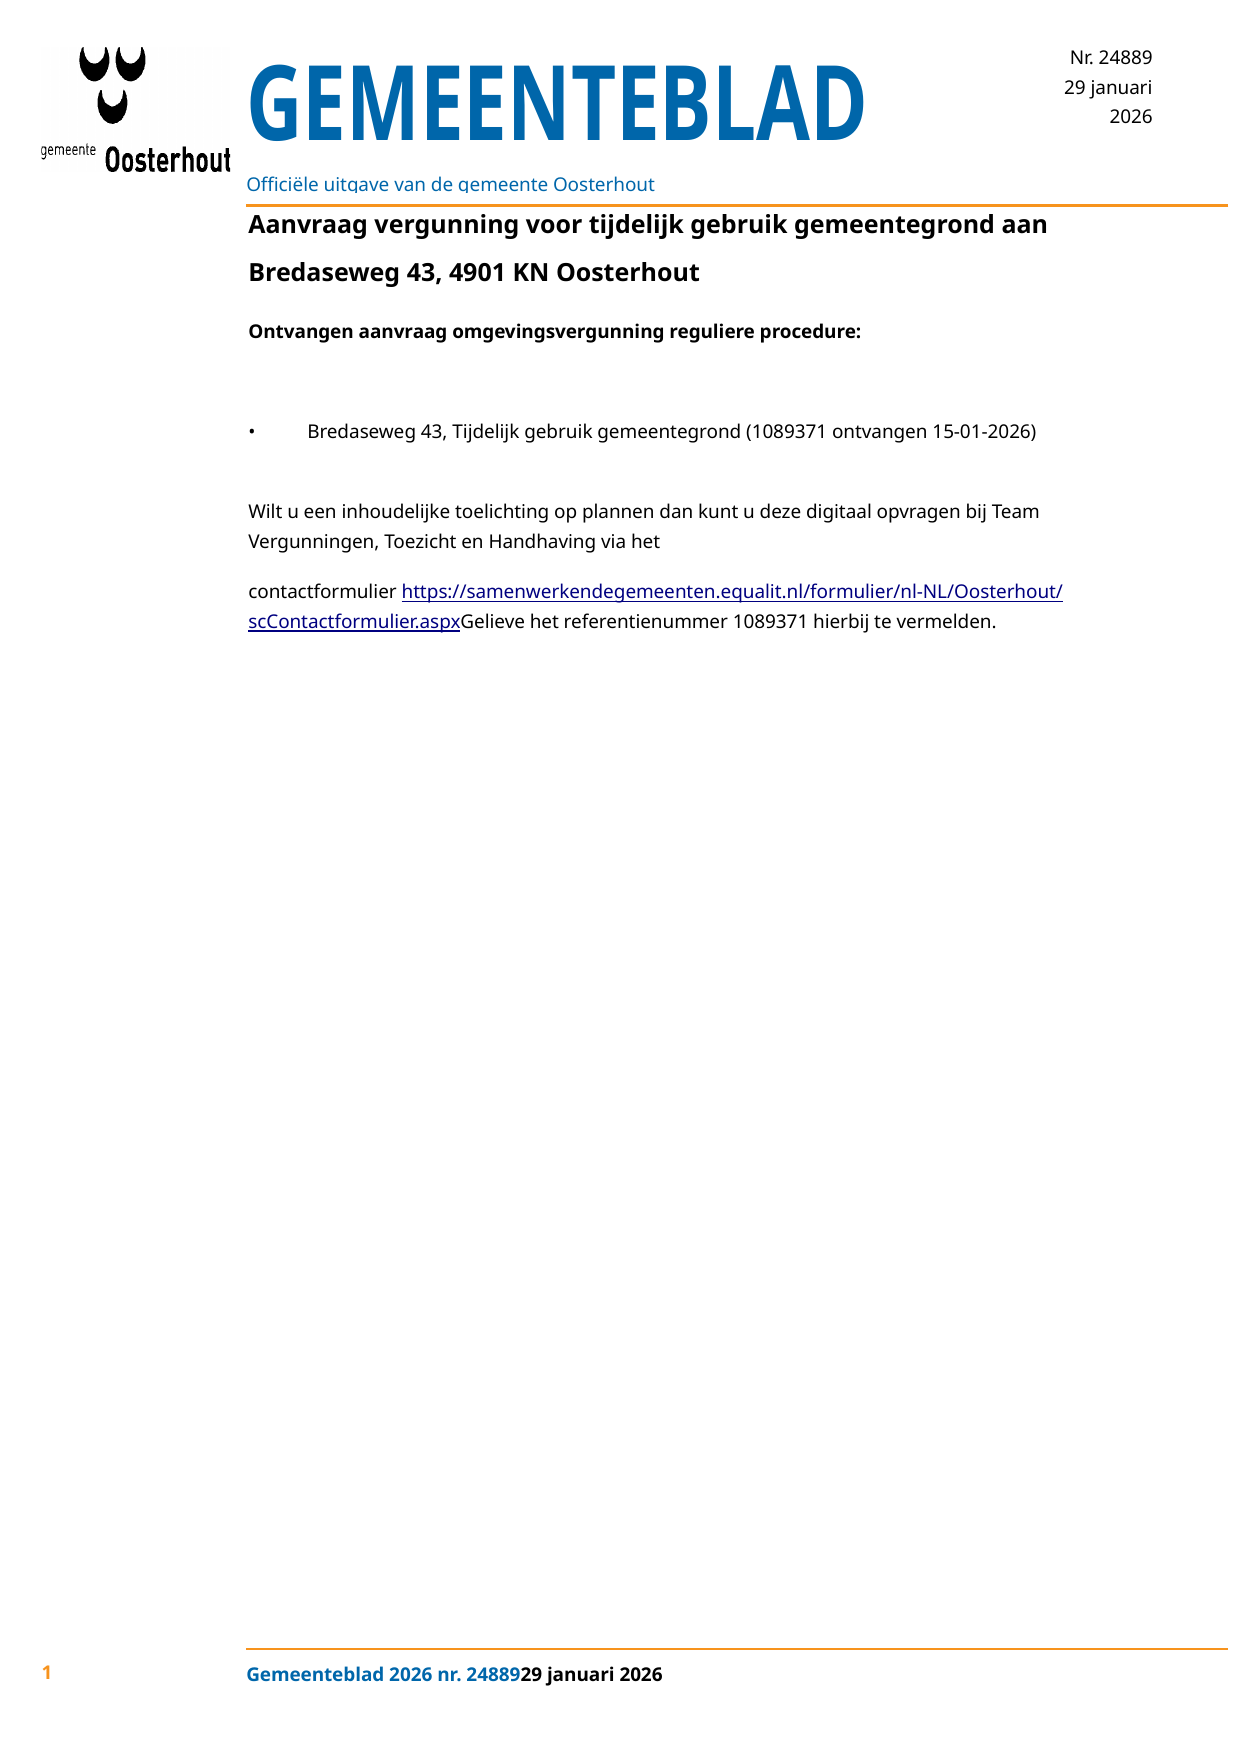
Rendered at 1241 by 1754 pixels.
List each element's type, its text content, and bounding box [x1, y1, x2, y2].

text contactformulier https://samenwerkendegemeenten.equalit.nl/formulier/nl-NL/Oosterhout/scContactformulier.aspxGelieve het referentienummer 1089371 hierbij te vermelden. [248, 579, 1152, 634]
list Bredaseweg 43, Tijdelijk gebruik gemeentegrond (1089371 ontvangen 15-01-2026) [248, 419, 1152, 444]
text Aanvraag vergunning voor tijdelijk gebruik gemeentegrond aan Bredaseweg 43, 4901 KN Oosterhout [248, 207, 1152, 288]
picture [41, 47, 231, 172]
text Wilt u een inhoudelijke toelichting op plannen dan kunt u deze digitaal opvragen bij Team Vergunningen, Toezicht en Handhaving via het [248, 499, 1152, 554]
text Ontvangen aanvraag omgevingsvergunning reguliere procedure: [248, 318, 1152, 344]
